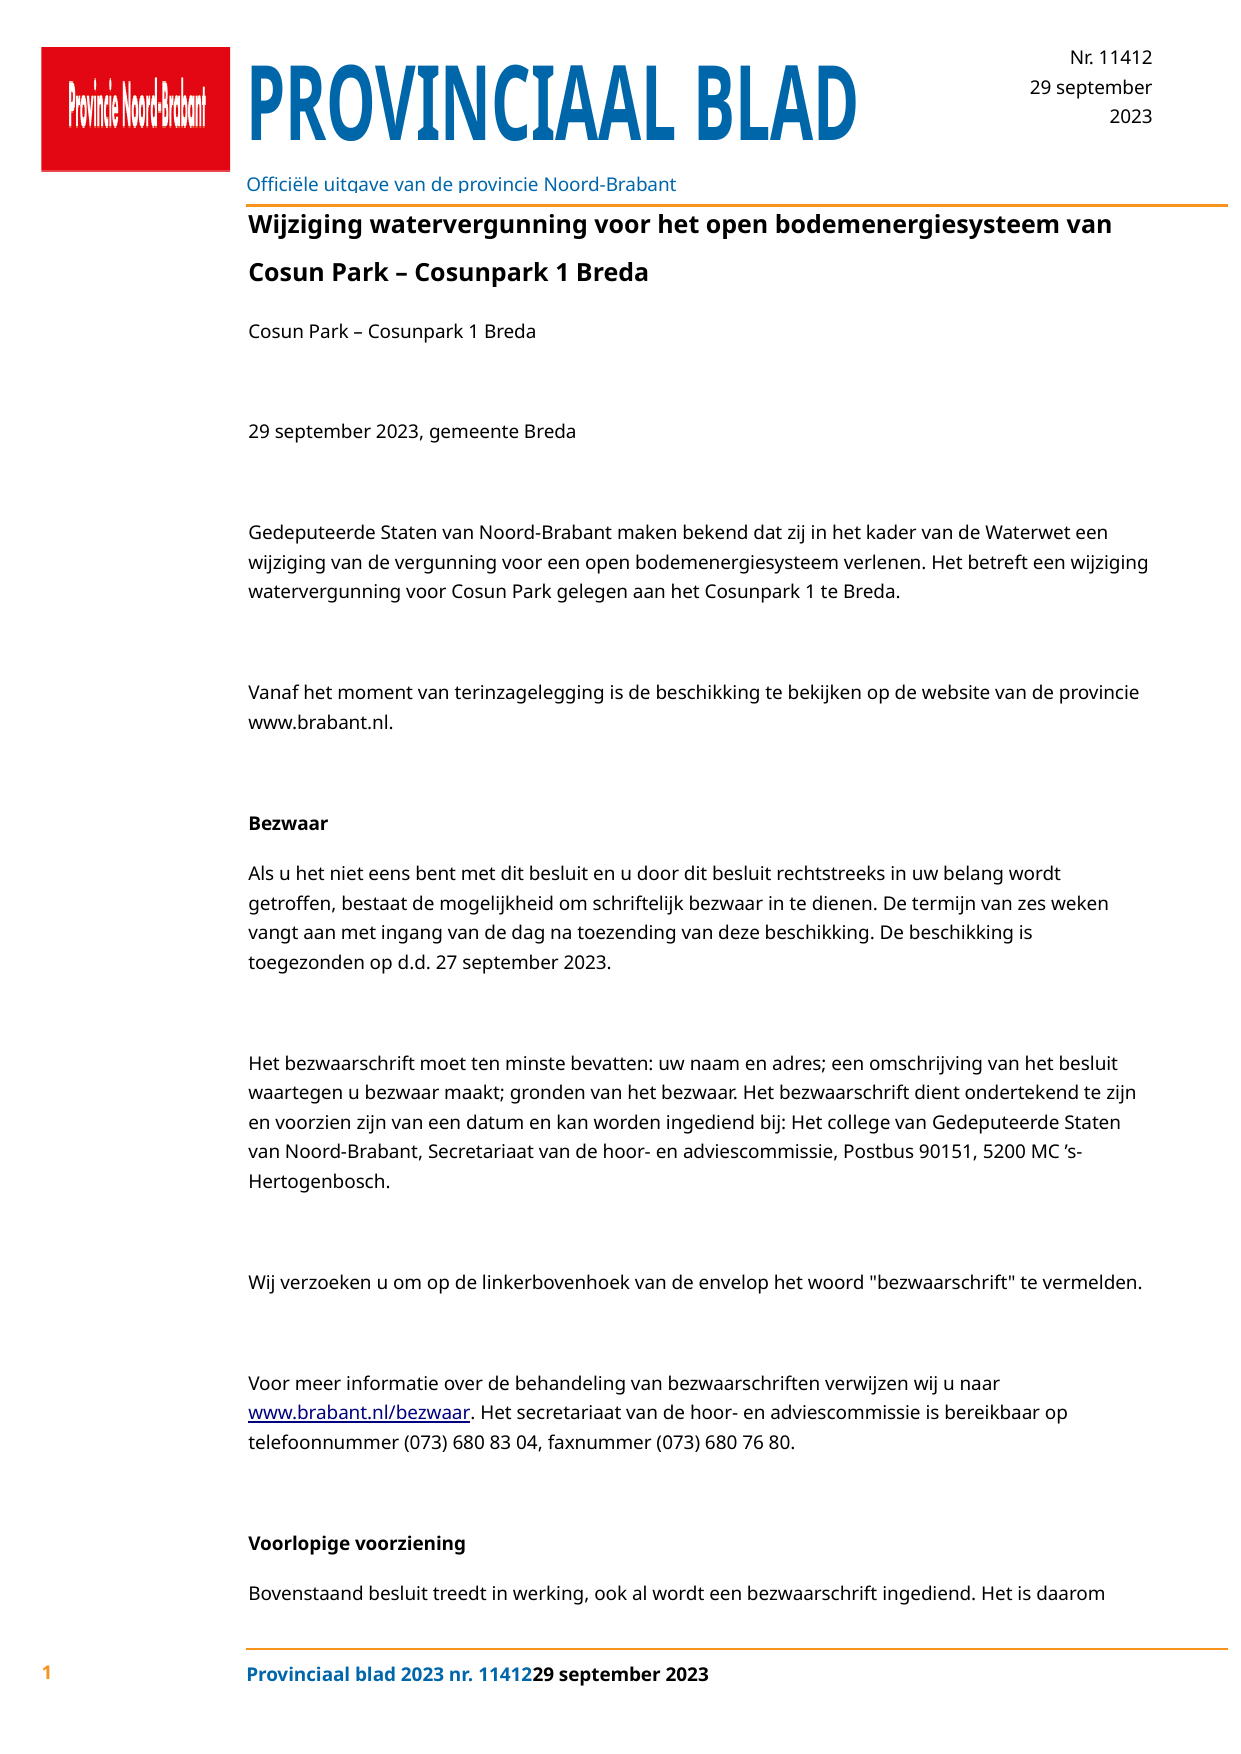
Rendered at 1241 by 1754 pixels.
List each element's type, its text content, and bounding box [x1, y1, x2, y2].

text Voor meer informatie over de behandeling van bezwaarschriften verwijzen wij u naar www.brabant.nl/bezwaar. Het secretariaat van de hoor- en adviescommissie is bereikbaar op telefoonnummer (073) 680 83 04, faxnummer (073) 680 76 80. [248, 1370, 1152, 1455]
text Voorlopige voorziening [248, 1530, 1152, 1556]
text Als u het niet eens bent met dit besluit en u door dit besluit rechtstreeks in uw belang wordt getroffen, bestaat de mogelijkheid om schriftelijk bezwaar in te dienen. De termijn van zes weken vangt aan met ingang van de dag na toezending van deze beschikking. De beschikking is toegezonden op d.d. 27 september 2023. [248, 860, 1152, 975]
text Cosun Park – Cosunpark 1 Breda [248, 318, 1152, 344]
text Het bezwaarschrift moet ten minste bevatten: uw naam en adres; een omschrijving van het besluit waartegen u bezwaar maakt; gronden van het bezwaar. Het bezwaarschrift dient ondertekend te zijn en voorzien zijn van een datum en kan worden ingediend bij: Het college van Gedeputeerde Staten van Noord-Brabant, Secretariaat van de hoor- en adviescommissie, Postbus 90151, 5200 MC ’s-Hertogenbosch. [248, 1050, 1152, 1194]
picture [41, 47, 231, 172]
text Bovenstaand besluit treedt in werking, ook al wordt een bezwaarschrift ingediend. Het is daarom [248, 1580, 1152, 1606]
text Wij verzoeken u om op de linkerbovenhoek van de envelop het woord "bezwaarschrift" te vermelden. [248, 1269, 1152, 1295]
text Wijziging watervergunning voor het open bodemenergiesysteem van Cosun Park – Cosunpark 1 Breda [248, 207, 1152, 288]
text Bezwaar [248, 810, 1152, 836]
text Vanaf het moment van terinzagelegging is de beschikking te bekijken op de website van de provincie www.brabant.nl. [248, 679, 1152, 735]
text Gedeputeerde Staten van Noord-Brabant maken bekend dat zij in het kader van de Waterwet een wijziging van de vergunning voor een open bodemenergiesysteem verlenen. Het betreft een wijziging watervergunning voor Cosun Park gelegen aan het Cosunpark 1 te Breda. [248, 519, 1152, 604]
text 29 september 2023, gemeente Breda [248, 419, 1152, 444]
